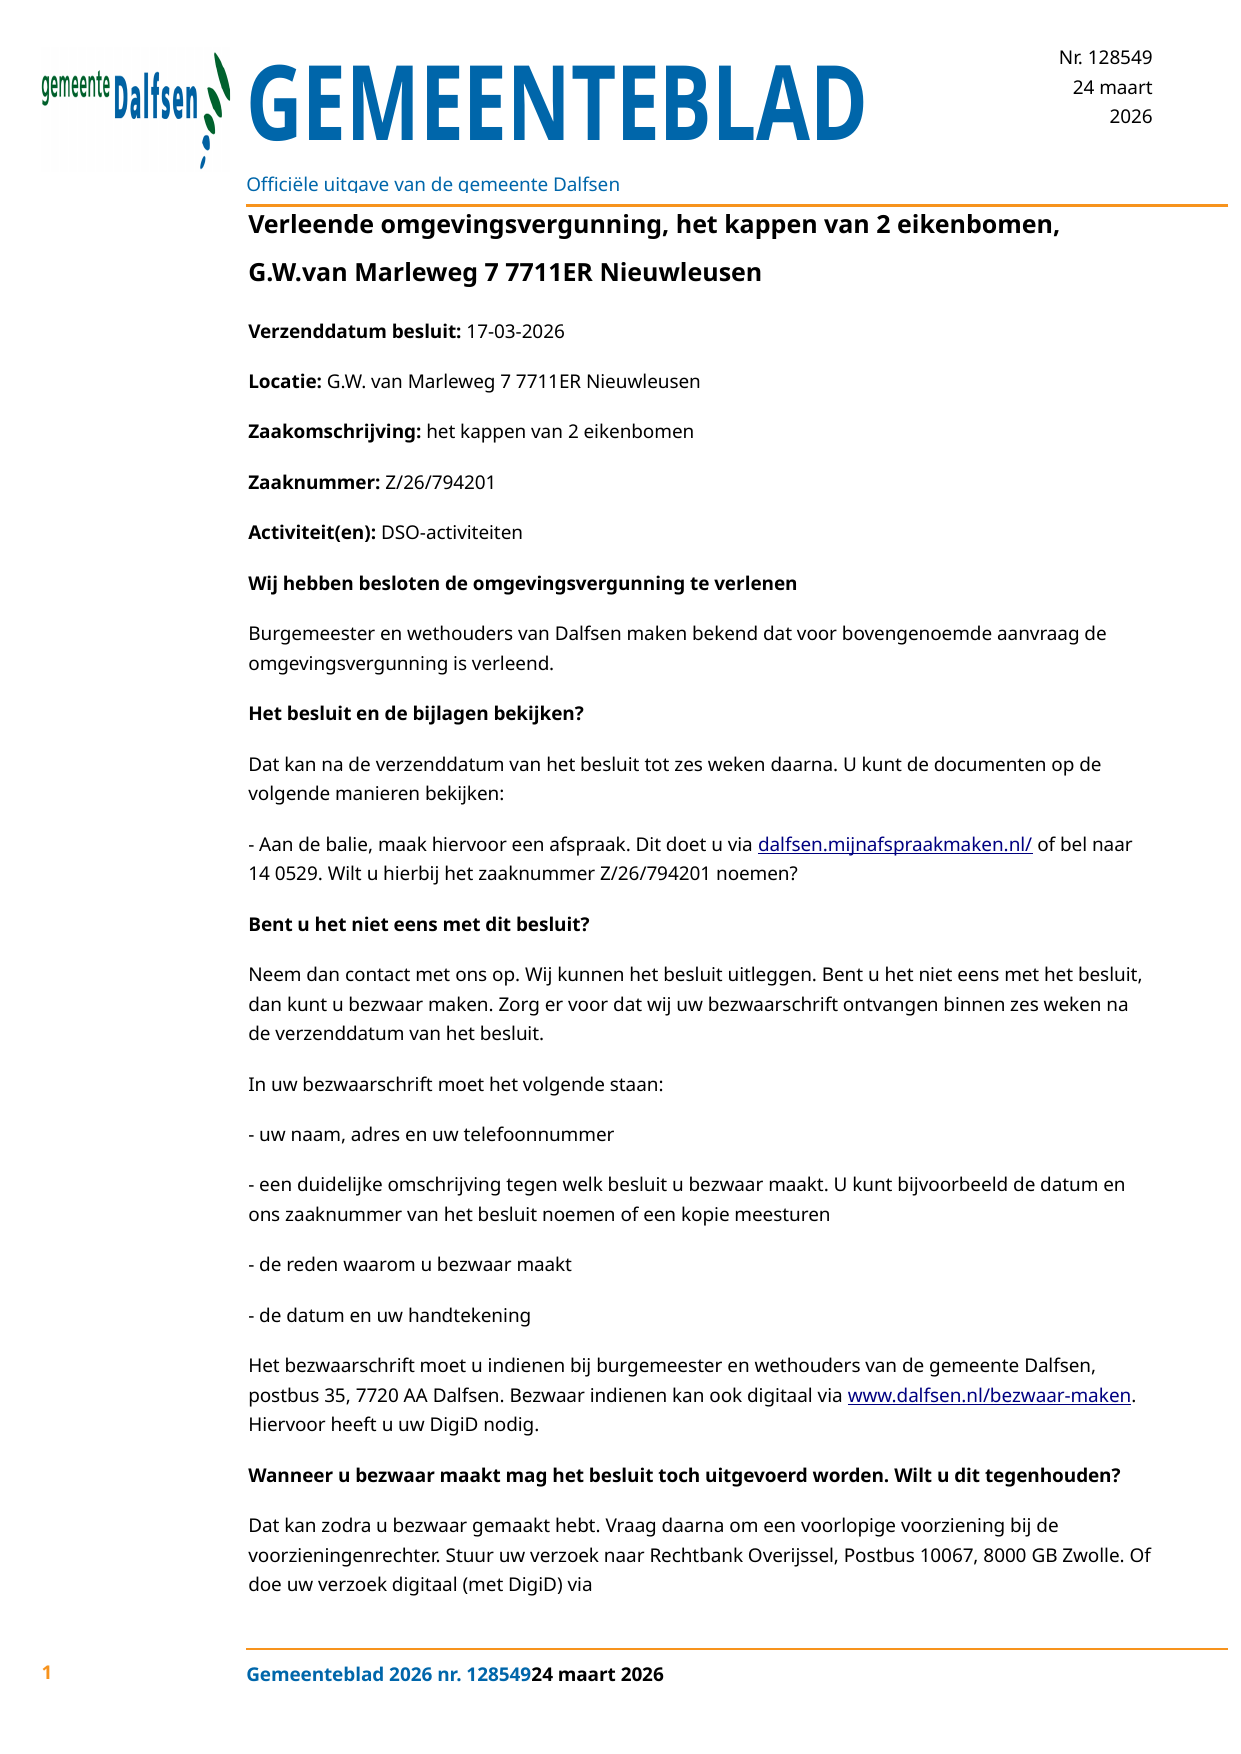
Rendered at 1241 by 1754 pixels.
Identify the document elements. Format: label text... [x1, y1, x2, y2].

text Verzenddatum besluit: 17-03-2026 [248, 318, 1152, 344]
text - Aan de balie, maak hiervoor een afspraak. Dit doet u via dalfsen.mijnafspraakmaken.nl/ of bel naar 14 0529. Wilt u hierbij het zaaknummer Z/26/794201 noemen? [248, 831, 1152, 886]
text - een duidelijke omschrijving tegen welk besluit u bezwaar maakt. U kunt bijvoorbeeld de datum en ons zaaknummer van het besluit noemen of een kopie meesturen [248, 1172, 1152, 1227]
text Neem dan contact met ons op. Wij kunnen het besluit uitleggen. Bent u het niet eens met het besluit, dan kunt u bezwaar maken. Zorg er voor dat wij uw bezwaarschrift ontvangen binnen zes weken na de verzenddatum van het besluit. [248, 961, 1152, 1046]
text Dat kan na de verzenddatum van het besluit tot zes weken daarna. U kunt de documenten op de volgende manieren bekijken: [248, 751, 1152, 806]
text Zaaknummer: Z/26/794201 [248, 469, 1152, 495]
text - de datum en uw handtekening [248, 1302, 1152, 1328]
text Het besluit en de bijlagen bekijken? [248, 700, 1152, 726]
text Dat kan zodra u bezwaar gemaakt hebt. Vraag daarna om een voorlopige voorziening bij de voorzieningenrechter. Stuur uw verzoek naar Rechtbank Overijssel, Postbus 10067, 8000 GB Zwolle. Of doe uw verzoek digitaal (met DigiD) via [248, 1512, 1152, 1597]
text - uw naam, adres en uw telefoonnummer [248, 1121, 1152, 1147]
text Activiteit(en): DSO-activiteiten [248, 519, 1152, 545]
picture [41, 47, 231, 172]
text Wanneer u bezwaar maakt mag het besluit toch uitgevoerd worden. Wilt u dit tegenhouden? [248, 1462, 1152, 1488]
text In uw bezwaarschrift moet het volgende staan: [248, 1071, 1152, 1097]
text Verleende omgevingsvergunning, het kappen van 2 eikenbomen, G.W.van Marleweg 7 7711ER Nieuwleusen [248, 207, 1152, 288]
text Locatie: G.W. van Marleweg 7 7711ER Nieuwleusen [248, 368, 1152, 394]
text Wij hebben besloten de omgevingsvergunning te verlenen [248, 570, 1152, 596]
text Het bezwaarschrift moet u indienen bij burgemeester en wethouders van de gemeente Dalfsen, postbus 35, 7720 AA Dalfsen. Bezwaar indienen kan ook digitaal via www.dalfsen.nl/bezwaar-maken. Hiervoor heeft u uw DigiD nodig. [248, 1352, 1152, 1437]
text Bent u het niet eens met dit besluit? [248, 911, 1152, 937]
text Zaakomschrijving: het kappen van 2 eikenbomen [248, 419, 1152, 444]
text - de reden waarom u bezwaar maakt [248, 1252, 1152, 1277]
text Burgemeester en wethouders van Dalfsen maken bekend dat voor bovengenoemde aanvraag de omgevingsvergunning is verleend. [248, 620, 1152, 676]
